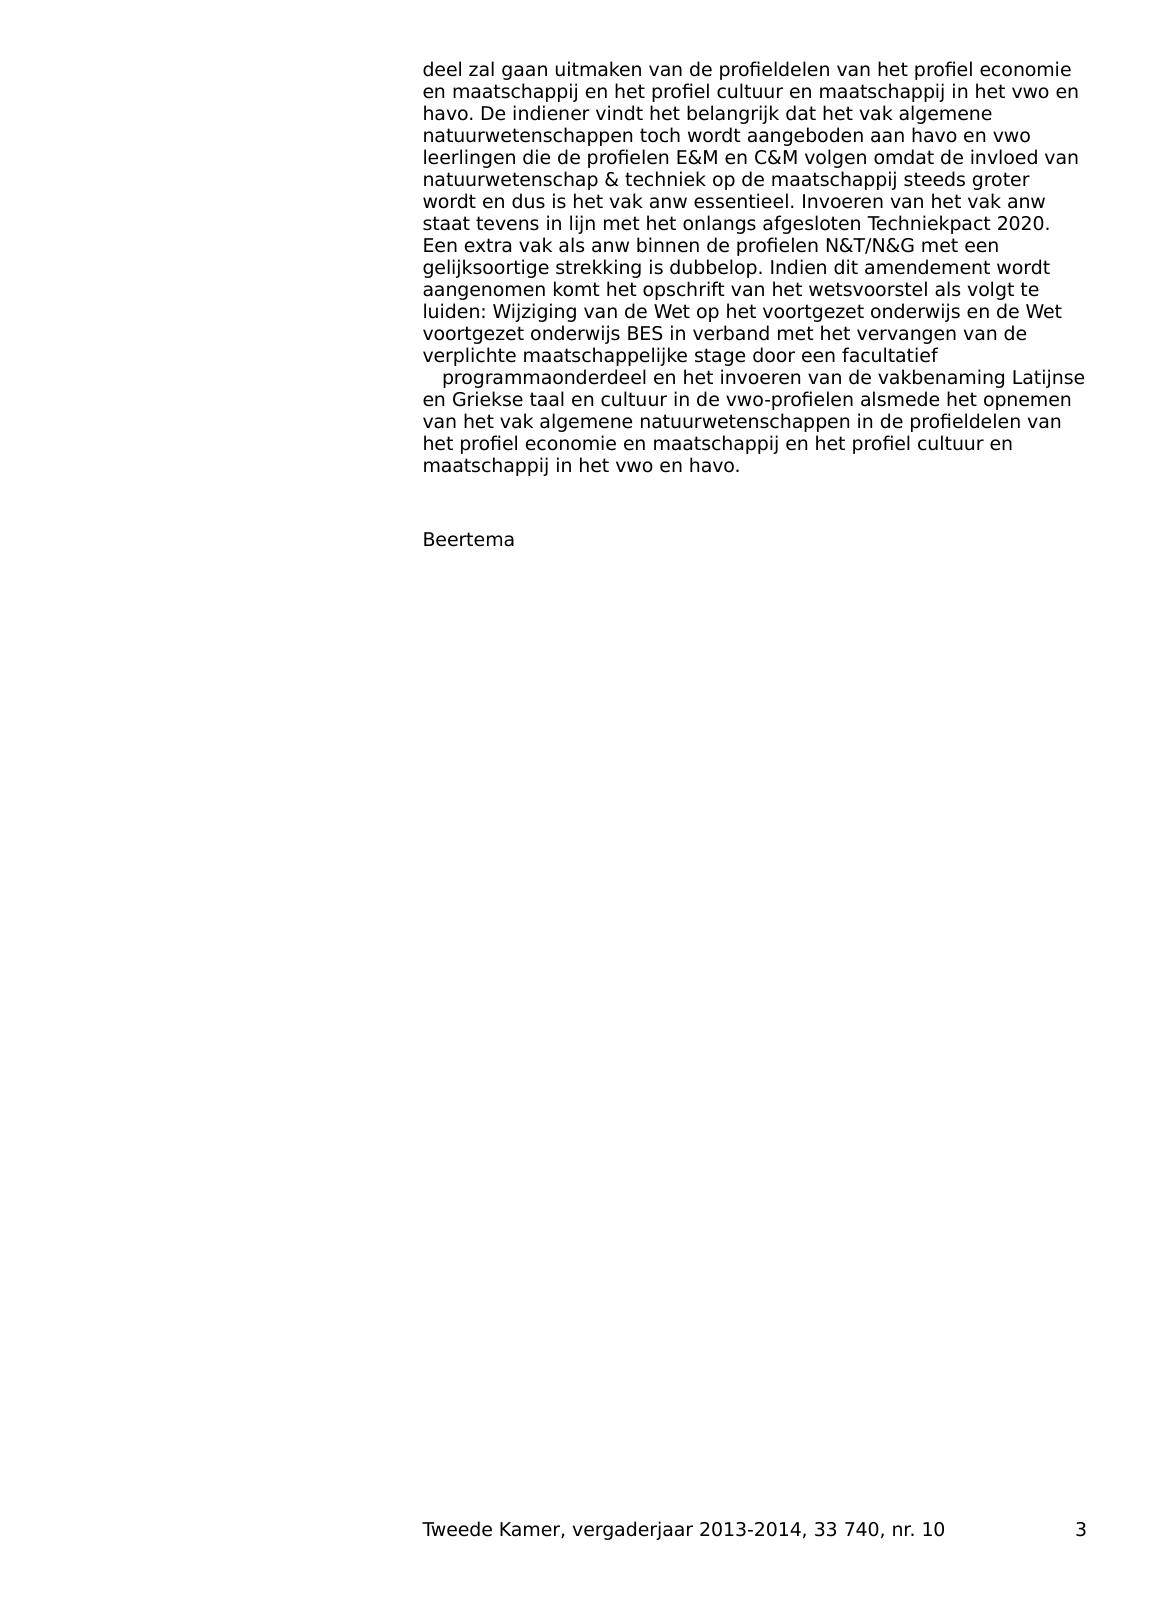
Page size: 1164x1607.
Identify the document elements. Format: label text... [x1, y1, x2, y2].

text deel zal gaan uitmaken van de profieldelen van het profiel economie en maatschappij en het profiel cultuur en maatschappij in het vwo en havo. De indiener vindt het belangrijk dat het vak algemene natuurwetenschappen toch wordt aangeboden aan havo en vwo leerlingen die de profielen E&M en C&M volgen omdat de invloed van natuurwetenschap & techniek op de maatschappij steeds groter wordt en dus is het vak anw essentieel. Invoeren van het vak anw staat tevens in lijn met het onlangs afgesloten Techniekpact 2020. Een extra vak als anw binnen de profielen N&T/N&G met een gelijksoortige strekking is dubbelop. Indien dit amendement wordt aangenomen komt het opschrift van het wetsvoorstel als volgt te luiden: Wijziging van de Wet op het voortgezet onderwijs en de Wet voortgezet onderwijs BES in verband met het vervangen van de verplichte maatschappelijke stage door een facultatief [422, 59, 1087, 367]
text programmaonderdeel en het invoeren van de vakbenaming Latijnse en Griekse taal en cultuur in de vwo-profielen alsmede het opnemen van het vak algemene natuurwetenschappen in de profieldelen van het profiel economie en maatschappij en het profiel cultuur en maatschappij in het vwo en havo. [422, 367, 1087, 477]
text Beertema [422, 507, 1087, 551]
